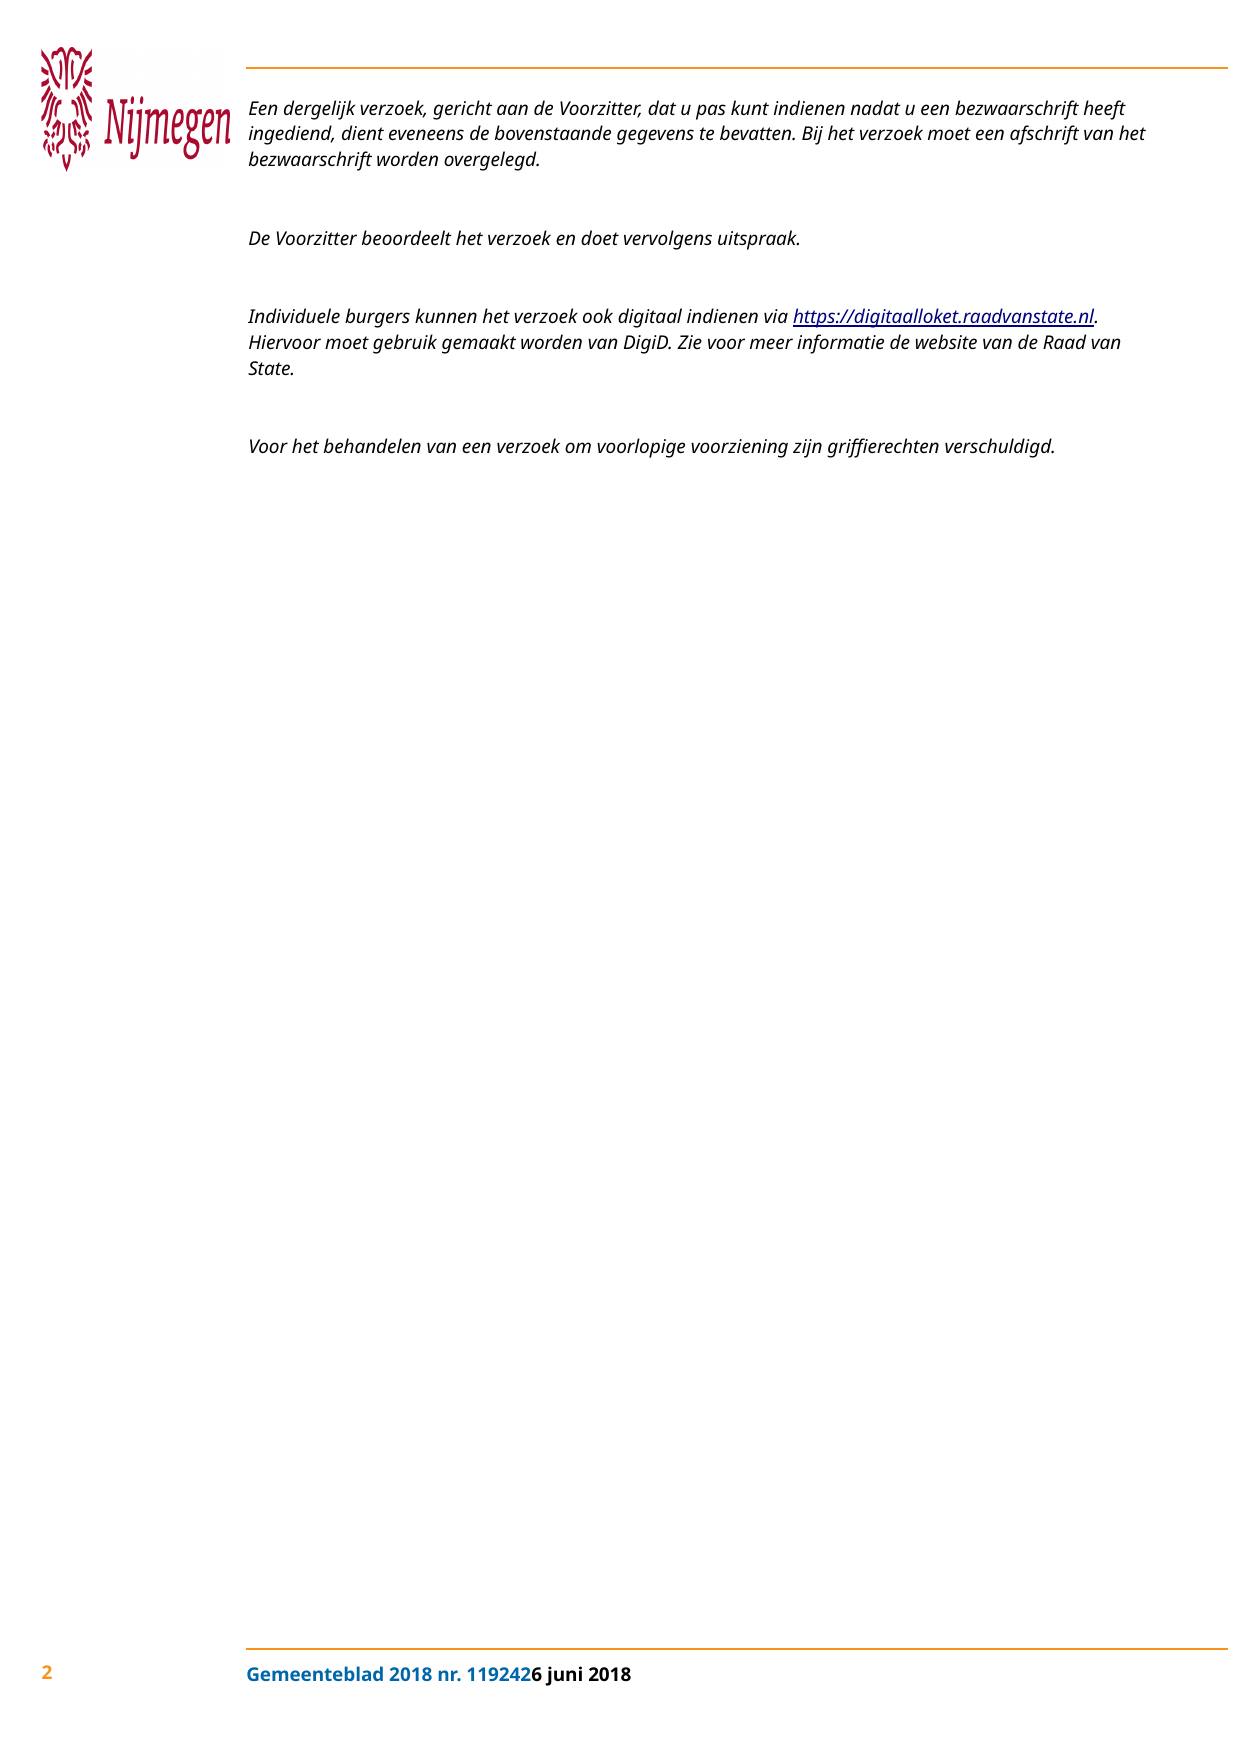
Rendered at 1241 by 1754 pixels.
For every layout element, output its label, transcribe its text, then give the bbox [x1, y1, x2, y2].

text De Voorzitter beoordeelt het verzoek en doet vervolgens uitspraak. [248, 225, 1152, 251]
text Individuele burgers kunnen het verzoek ook digitaal indienen via https://digitaalloket.raadvanstate.nl. Hiervoor moet gebruik gemaakt worden van DigiD. Zie voor meer informatie de website van de Raad van State. [248, 303, 1152, 381]
text Een dergelijk verzoek, gericht aan de Voorzitter, dat u pas kunt indienen nadat u een bezwaarschrift heeft ingediend, dient eveneens de bovenstaande gegevens te bevatten. Bij het verzoek moet een afschrift van het bezwaarschrift worden overgelegd. [248, 95, 1152, 172]
text Voor het behandelen van een verzoek om voorlopige voorziening zijn griffierechten verschuldigd. [248, 433, 1152, 459]
picture [41, 47, 231, 172]
